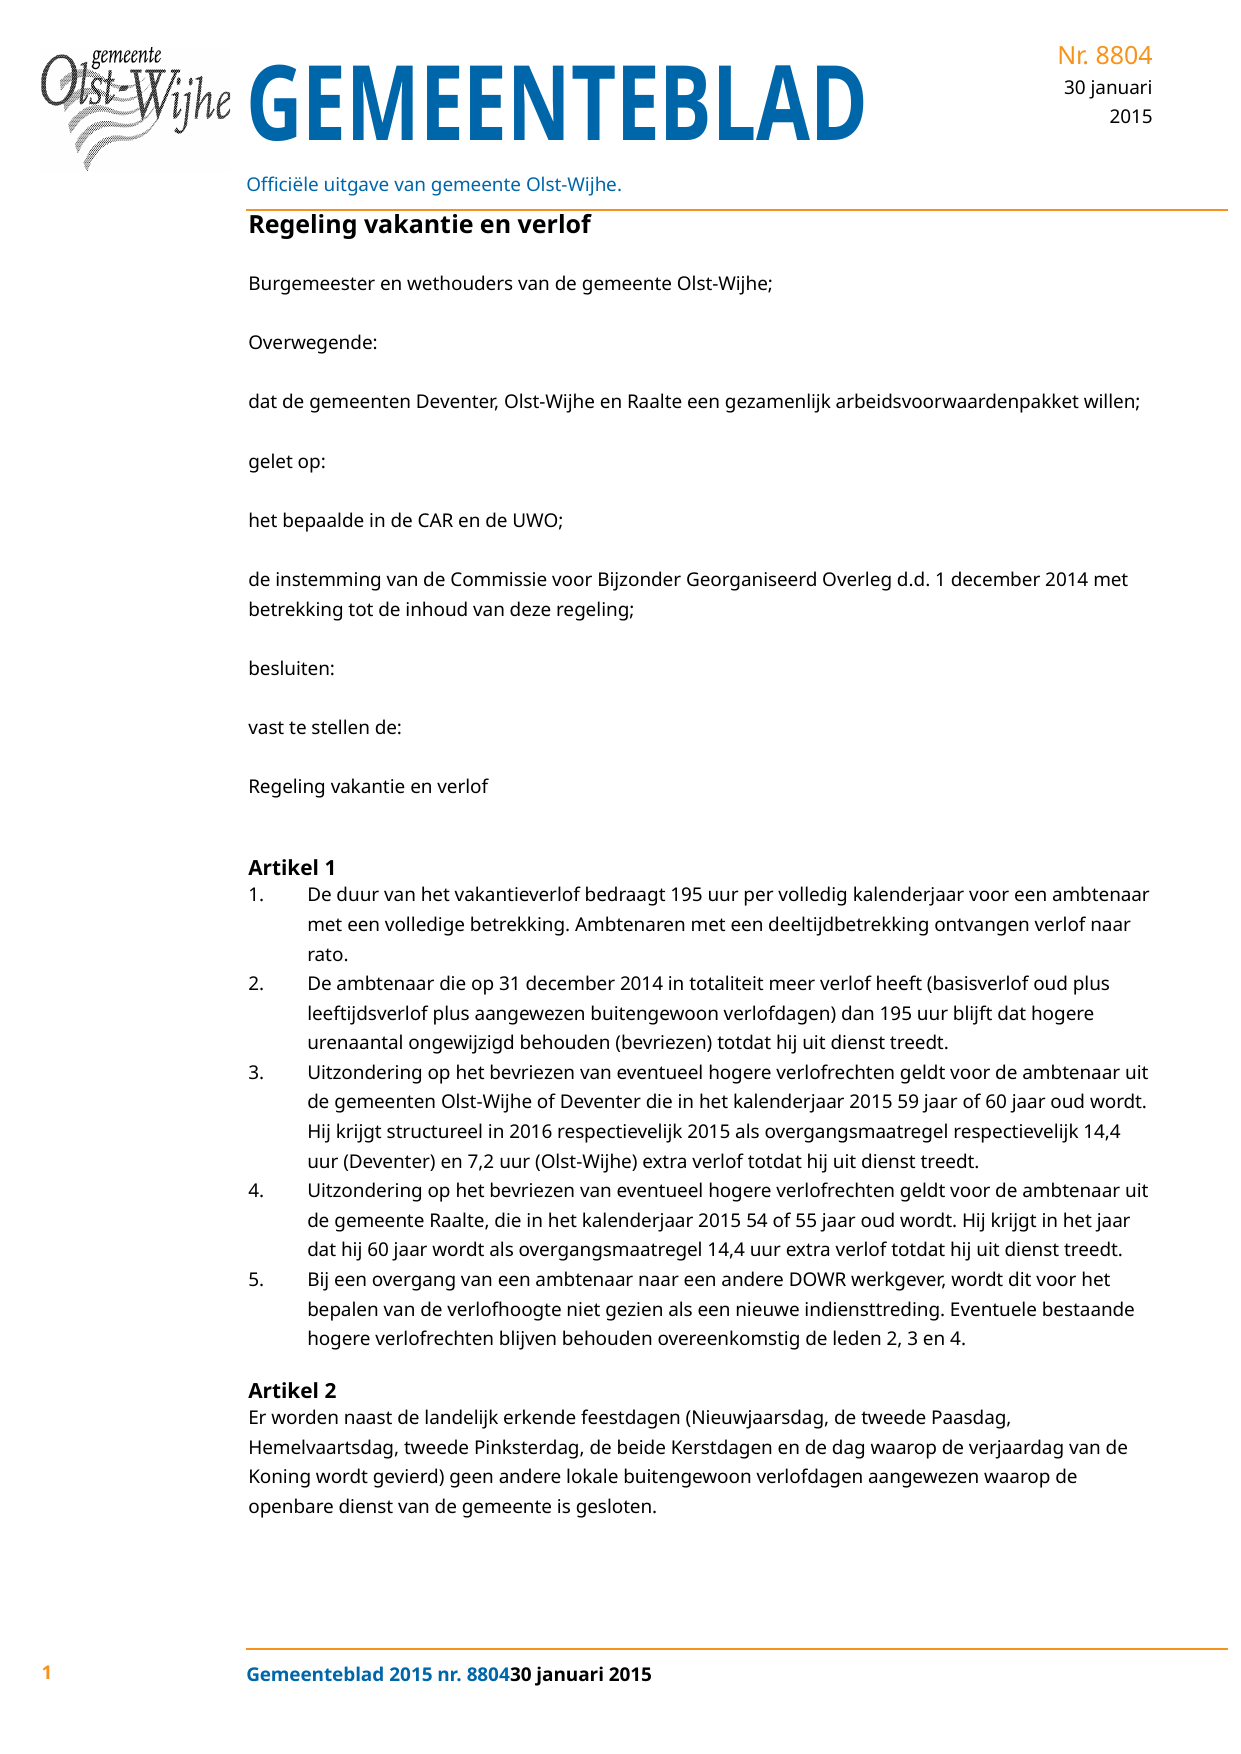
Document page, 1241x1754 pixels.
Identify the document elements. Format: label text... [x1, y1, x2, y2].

text Artikel 2 [248, 1376, 1152, 1404]
text Overwegende: [248, 329, 1152, 355]
picture [41, 47, 231, 172]
text het bepaalde in de CAR en de UWO; [248, 507, 1152, 533]
list Uitzondering op het bevriezen van eventueel hogere verlofrechten geldt voor de ambtenaar uit de gemeenten Olst-Wijhe of Deventer die in het kalenderjaar 2015 59 jaar of 60 jaar oud wordt. Hij krijgt structureel in 2016 respectievelijk 2015 als overgangsmaatregel respectievelijk 14,4 uur (Deventer) en 7,2 uur (Olst-Wijhe) extra verlof totdat hij uit dienst treedt. [248, 1059, 1152, 1174]
text Burgemeester en wethouders van de gemeente Olst-Wijhe; [248, 270, 1152, 296]
text Regeling vakantie en verlof [248, 211, 1152, 241]
text Artikel 1 [248, 853, 1152, 882]
text Er worden naast de landelijk erkende feestdagen (Nieuwjaarsdag, de tweede Paasdag, Hemelvaartsdag, tweede Pinksterdag, de beide Kerstdagen en de dag waarop de verjaardag van de Koning wordt gevierd) geen andere lokale buitengewoon verlofdagen aangewezen waarop de openbare dienst van de gemeente is gesloten. [248, 1404, 1152, 1519]
list De ambtenaar die op 31 december 2014 in totaliteit meer verlof heeft (basisverlof oud plus leeftijdsverlof plus aangewezen buitengewoon verlofdagen) dan 195 uur blijft dat hogere urenaantal ongewijzigd behouden (bevriezen) totdat hij uit dienst treedt. [248, 970, 1152, 1055]
list Bij een overgang van een ambtenaar naar een andere DOWR werkgever, wordt dit voor het bepalen van de verlofhoogte niet gezien als een nieuwe indiensttreding. Eventuele bestaande hogere verlofrechten blijven behouden overeenkomstig de leden 2, 3 en 4. [248, 1266, 1152, 1351]
text dat de gemeenten Deventer, Olst-Wijhe en Raalte een gezamenlijk arbeidsvoorwaardenpakket willen; [248, 389, 1152, 414]
text de instemming van de Commissie voor Bijzonder Georganiseerd Overleg d.d. 1 december 2014 met betrekking tot de inhoud van deze regeling; [248, 566, 1152, 621]
text gelet op: [248, 448, 1152, 473]
list De duur van het vakantieverlof bedraagt 195 uur per volledig kalenderjaar voor een ambtenaar met een volledige betrekking. Ambtenaren met een deeltijdbetrekking ontvangen verlof naar rato. [248, 882, 1152, 967]
list Uitzondering op het bevriezen van eventueel hogere verlofrechten geldt voor de ambtenaar uit de gemeente Raalte, die in het kalenderjaar 2015 54 of 55 jaar oud wordt. Hij krijgt in het jaar dat hij 60 jaar wordt als overgangsmaatregel 14,4 uur extra verlof totdat hij uit dienst treedt. [248, 1177, 1152, 1262]
text Regeling vakantie en verlof [248, 773, 1152, 799]
text vast te stellen de: [248, 714, 1152, 740]
text besluiten: [248, 655, 1152, 681]
